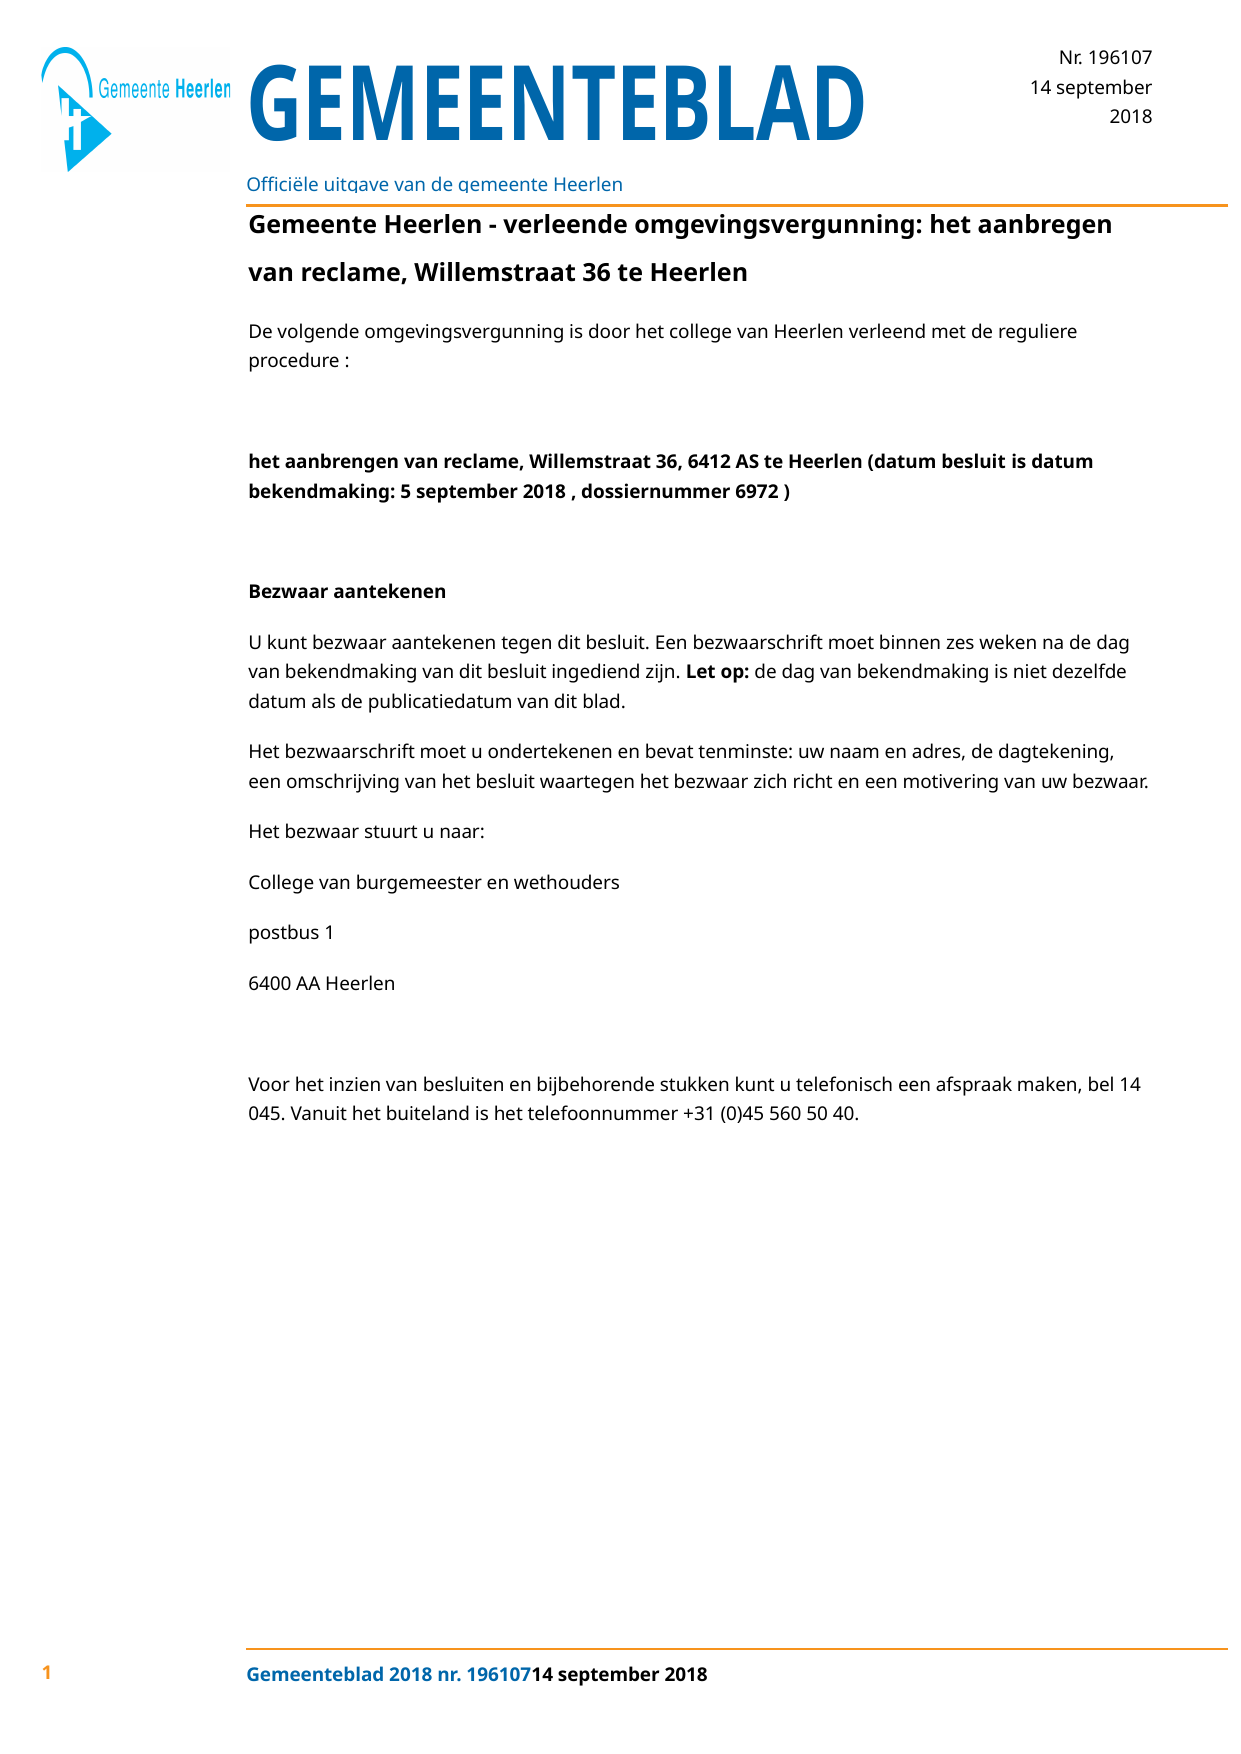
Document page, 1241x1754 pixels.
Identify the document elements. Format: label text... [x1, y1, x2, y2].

picture [41, 47, 58, 70]
text Het bezwaar stuurt u naar: [248, 819, 1152, 844]
text Voor het inzien van besluiten en bijbehorende stukken kunt u telefonisch een afspraak maken, bel 14 045. Vanuit het buiteland is het telefoonnummer +31 (0)45 560 50 40. [248, 1071, 1152, 1126]
text College van burgemeester en wethouders [248, 869, 1152, 895]
text postbus 1 [248, 919, 1152, 945]
text Gemeente Heerlen - verleende omgevingsvergunning: het aanbregen van reclame, Willemstraat 36 te Heerlen [248, 207, 1152, 288]
text De volgende omgevingsvergunning is door het college van Heerlen verleend met de reguliere procedure : [248, 318, 1152, 373]
text Het bezwaarschrift moet u ondertekenen en bevat tenminste: uw naam en adres, de dagtekening, een omschrijving van het besluit waartegen het bezwaar zich richt en een motivering van uw bezwaar. [248, 739, 1152, 794]
text Bezwaar aantekenen [248, 579, 1152, 604]
picture [41, 47, 231, 172]
text U kunt bezwaar aantekenen tegen dit besluit. Een bezwaarschrift moet binnen zes weken na de dag van bekendmaking van dit besluit ingediend zijn. Let op: de dag van bekendmaking is niet dezelfde datum als de publicatiedatum van dit blad. [248, 629, 1152, 714]
text het aanbrengen van reclame, Willemstraat 36, 6412 AS te Heerlen (datum besluit is datum bekendmaking: 5 september 2018 , dossiernummer 6972 ) [248, 448, 1152, 504]
text 6400 AA Heerlen [248, 970, 1152, 996]
